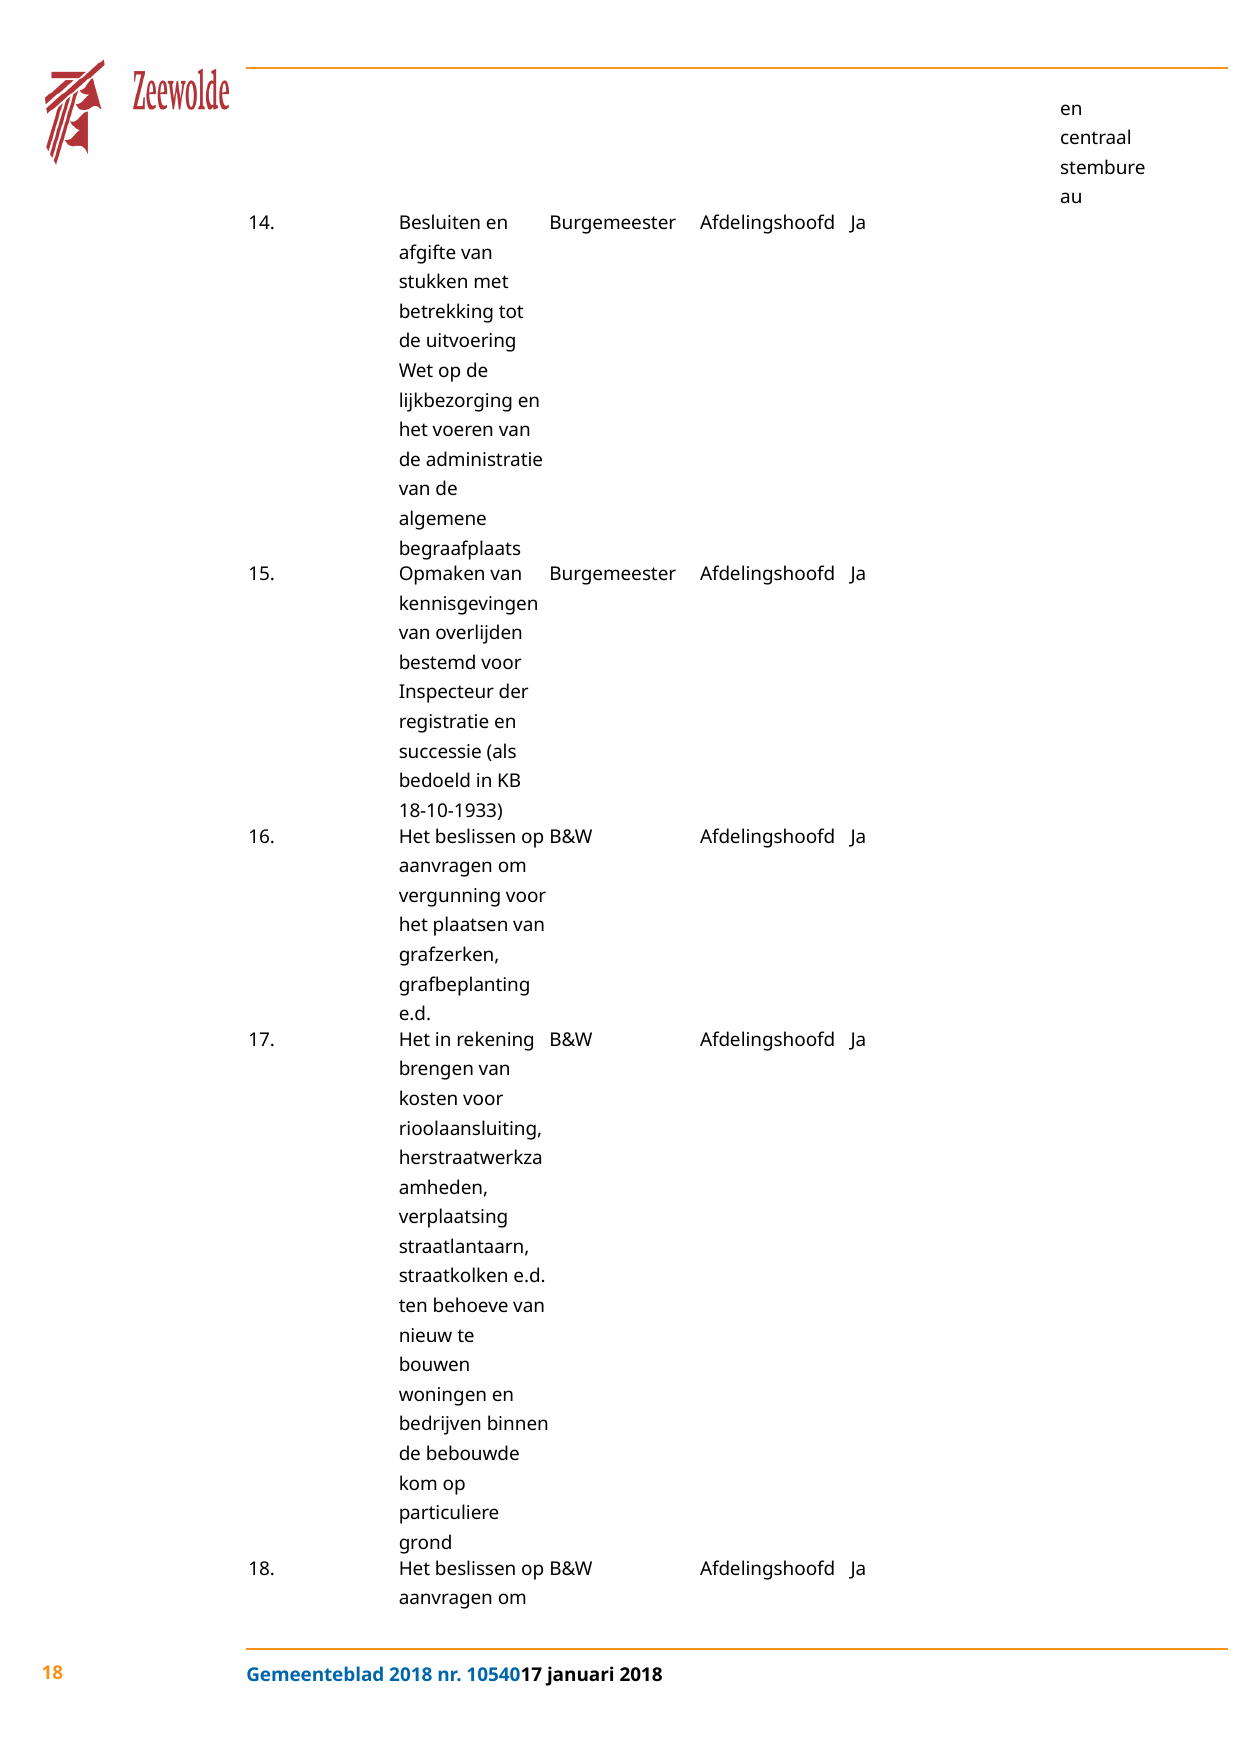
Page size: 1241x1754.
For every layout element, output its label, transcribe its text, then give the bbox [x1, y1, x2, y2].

table_cell Burgemeester [549, 560, 700, 823]
table_cell [248, 95, 398, 209]
table_cell [1001, 1555, 1152, 1610]
table_cell [700, 95, 850, 209]
table_cell [248, 209, 398, 560]
table_cell Burgemeester [549, 209, 700, 560]
table_cell Ja [850, 209, 1001, 560]
table_cell [248, 1026, 398, 1555]
table_cell [1001, 209, 1152, 560]
table_cell Afdelingshoofd [700, 1555, 850, 1610]
table_cell [248, 560, 398, 823]
table_cell B&W [549, 1555, 700, 1610]
table_cell Het beslissen op aanvragen om [399, 1555, 549, 1610]
table_cell Ja [850, 560, 1001, 823]
table_cell en centraal stembureau [1001, 95, 1152, 209]
table_cell [850, 95, 1001, 209]
table_cell Opmaken van kennisgevingen van overlijden bestemd voor Inspecteur der registratie en successie (als bedoeld in KB 18-10-1933) [399, 560, 549, 823]
table_cell [1001, 823, 1152, 1026]
table_cell Besluiten en afgifte van stukken met betrekking tot de uitvoering Wet op de lijkbezorging en het voeren van de administratie van de algemene begraafplaats [399, 209, 549, 560]
table_cell [1001, 560, 1152, 823]
table_cell Afdelingshoofd [700, 823, 850, 1026]
table_cell [549, 95, 700, 209]
table_cell Ja [850, 823, 1001, 1026]
table_cell Het in rekening brengen van kosten voor riool­aansluiting, herstraatwerkzaamheden, verplaat­sing straatlantaarn, straatkolken e.d. ten behoeve van nieuw te bouwen woningen en bedrijven binnen de bebouwde kom op particuliere grond [399, 1026, 549, 1555]
table_cell Afdelingshoofd [700, 209, 850, 560]
table_cell [1001, 1026, 1152, 1555]
picture [41, 47, 231, 172]
table_cell Ja [850, 1026, 1001, 1555]
table_cell [399, 95, 549, 209]
table_cell B&W [549, 823, 700, 1026]
table_cell [248, 1555, 398, 1610]
table_cell Afdelingshoofd [700, 560, 850, 823]
table_cell Ja [850, 1555, 1001, 1610]
table_cell Het beslissen op aanvragen om vergunning voor het plaatsen van grafzerken, grafbeplanting e.d. [399, 823, 549, 1026]
table_cell Afdelingshoofd [700, 1026, 850, 1555]
table_cell B&W [549, 1026, 700, 1555]
table_cell [248, 823, 398, 1026]
